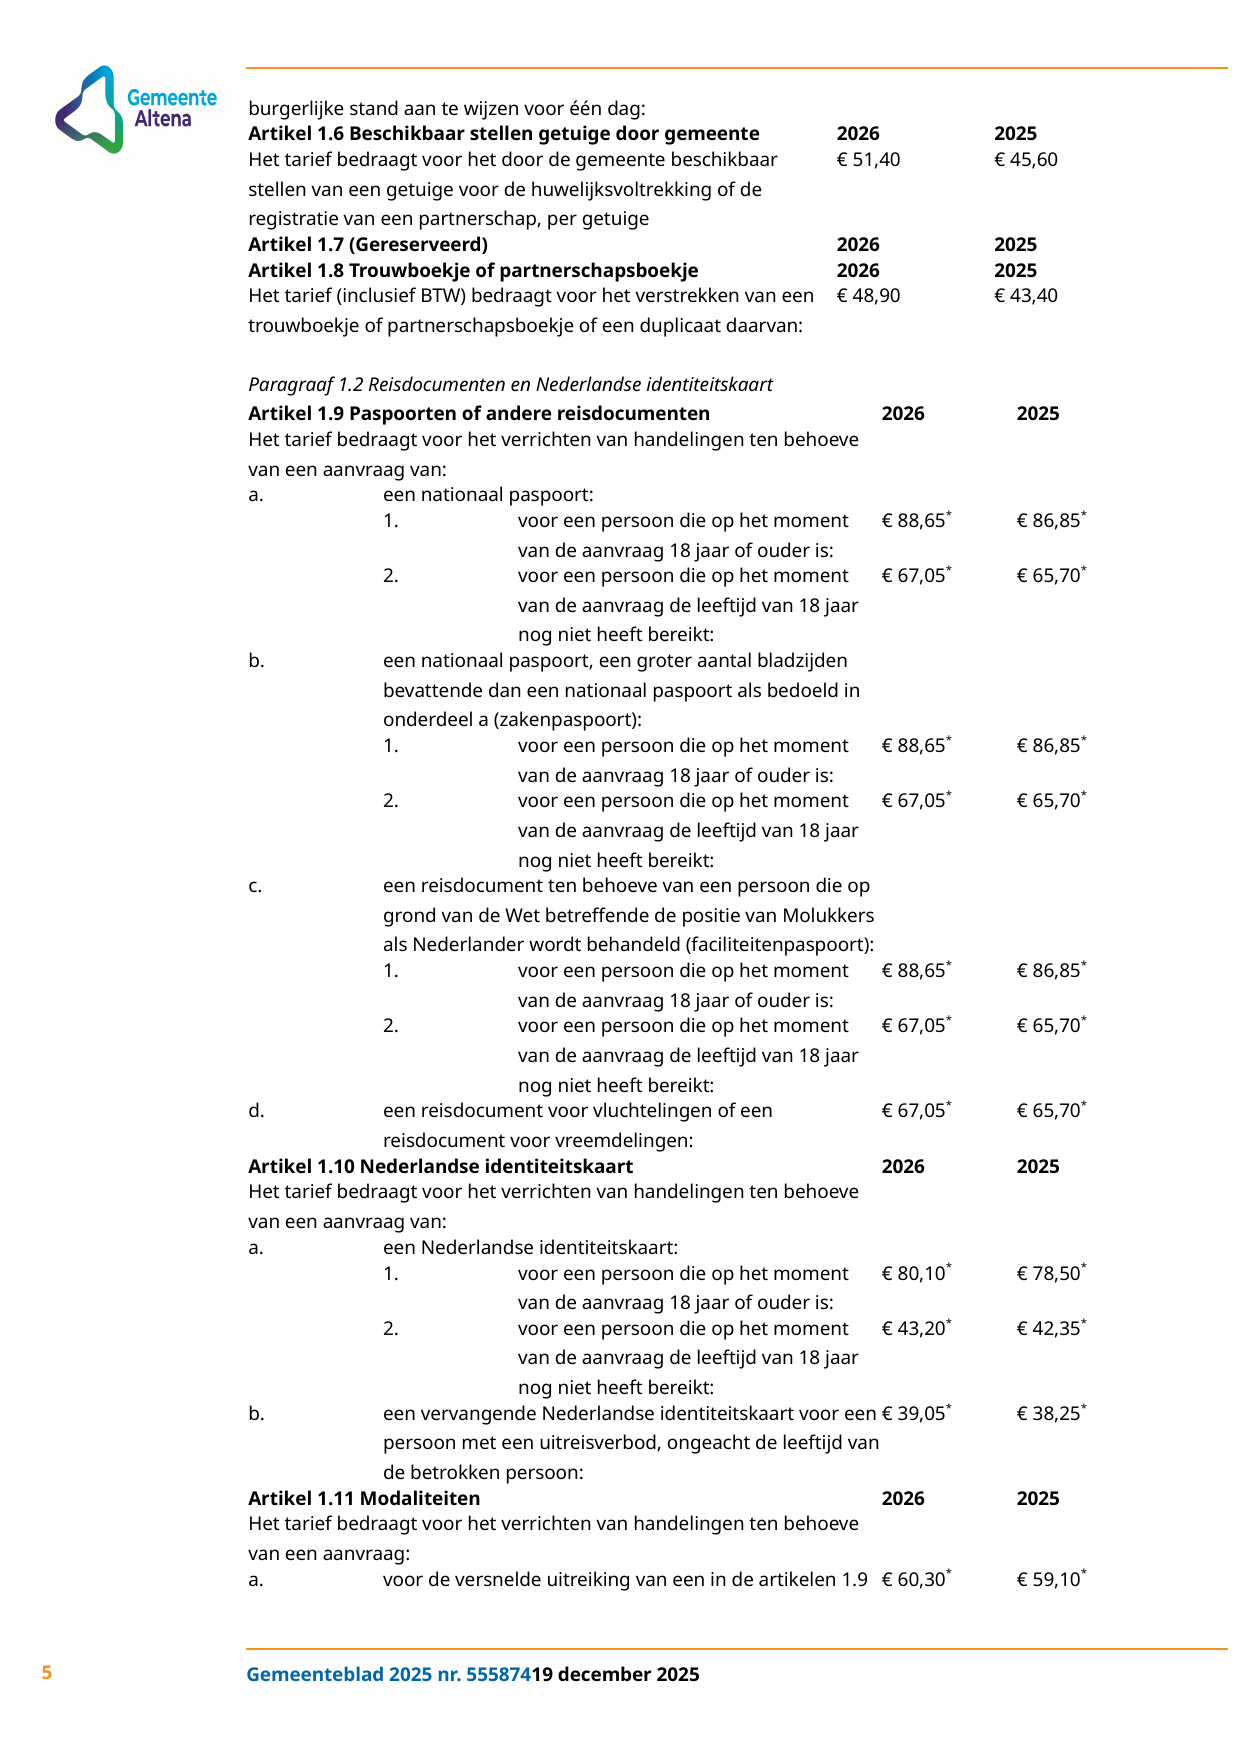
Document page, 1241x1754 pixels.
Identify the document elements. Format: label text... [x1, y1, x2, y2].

table_cell 2025 [994, 121, 1152, 146]
table_header 2025 [1017, 400, 1152, 426]
table_cell [994, 95, 1152, 121]
table_cell € 60,30* [882, 1566, 1017, 1592]
table_cell [1017, 873, 1152, 957]
table_cell een reisdocument voor vluchtelingen of een reisdocument voor vreemdelingen: [383, 1098, 882, 1153]
table_cell [882, 426, 1017, 481]
table_cell € 51,40 [837, 146, 994, 231]
table_cell € 78,50* [1017, 1260, 1152, 1315]
table_cell € 88,65* [882, 507, 1017, 562]
table_cell Het tarief bedraagt voor het verrichten van handelingen ten behoeve van een aanvraag van: [248, 426, 882, 481]
table_cell een nationaal paspoort: [383, 481, 882, 507]
table_cell [248, 1315, 383, 1400]
table_cell a. [248, 481, 383, 507]
table_cell € 45,60 [994, 146, 1152, 231]
table_cell a. [248, 1234, 383, 1260]
table_cell 2. [383, 788, 518, 872]
table_cell € 38,25* [1017, 1400, 1152, 1485]
table_cell Artikel 1.7 (Gereserveerd) [248, 231, 837, 257]
table_cell [882, 648, 1017, 732]
table_cell [248, 1013, 383, 1098]
table_cell een Nederlandse identiteitskaart: [383, 1234, 882, 1260]
table_cell € 65,70* [1017, 1013, 1152, 1098]
table_cell 1. [383, 507, 518, 562]
table_cell burgerlijke stand aan te wijzen voor één dag: [248, 95, 837, 121]
picture [41, 47, 231, 172]
table_cell [1017, 1179, 1152, 1234]
table_cell Artikel 1.8 Trouwboekje of partnerschapsboekje [248, 257, 837, 283]
table_cell 2025 [1017, 1153, 1152, 1179]
table_cell Het tarief (inclusief BTW) bedraagt voor het verstrekken van een trouwboekje of partnerschapsboekje of een duplicaat daarvan: [248, 283, 837, 338]
table_cell voor een persoon die op het moment van de aanvraag 18 jaar of ouder is: [518, 1260, 882, 1315]
table_cell € 43,40 [994, 283, 1152, 338]
table_cell € 59,10* [1017, 1566, 1152, 1592]
table_cell [882, 873, 1017, 957]
table_cell € 67,05* [882, 1098, 1017, 1153]
table_cell 1. [383, 1260, 518, 1315]
table_cell 2. [383, 563, 518, 647]
table_cell [882, 1234, 1017, 1260]
table_cell € 88,65* [882, 958, 1017, 1013]
table_cell voor een persoon die op het moment van de aanvraag 18 jaar of ouder is: [518, 958, 882, 1013]
table_cell 2. [383, 1315, 518, 1400]
table_cell voor een persoon die op het moment van de aanvraag de leeftijd van 18 jaar nog niet heeft bereikt: [518, 788, 882, 872]
table_cell € 48,90 [837, 283, 994, 338]
table_cell Artikel 1.6 Beschikbaar stellen getuige door gemeente [248, 121, 837, 146]
table_cell [837, 95, 994, 121]
table_cell [882, 481, 1017, 507]
table_cell voor de versnelde uitreiking van een in de artikelen 1.9 [383, 1566, 882, 1592]
table_cell een nationaal paspoort, een groter aantal bladzijden bevattende dan een nationaal paspoort als bedoeld in onderdeel a (zakenpaspoort): [383, 648, 882, 732]
table_cell € 42,35* [1017, 1315, 1152, 1400]
table_cell [248, 732, 383, 788]
table_cell b. [248, 1400, 383, 1485]
text Paragraaf 1.2 Reisdocumenten en Nederlandse identiteitskaart [248, 371, 1152, 396]
table_cell € 86,85* [1017, 732, 1152, 788]
table_cell Het tarief bedraagt voor het door de gemeente beschikbaar stellen van een getuige voor de huwelijksvoltrekking of de registratie van een partnerschap, per getuige [248, 146, 837, 231]
table_cell [1017, 1511, 1152, 1566]
table_cell 1. [383, 732, 518, 788]
table_cell [1017, 648, 1152, 732]
table_cell c. [248, 873, 383, 957]
table_cell [1017, 1234, 1152, 1260]
table_cell 1. [383, 958, 518, 1013]
table_cell Artikel 1.10 Nederlandse identiteitskaart [248, 1153, 882, 1179]
table_cell 2026 [837, 257, 994, 283]
table_cell Het tarief bedraagt voor het verrichten van handelingen ten behoeve van een aanvraag: [248, 1511, 882, 1566]
table_cell € 80,10* [882, 1260, 1017, 1315]
table_cell 2. [383, 1013, 518, 1098]
table_cell € 67,05* [882, 563, 1017, 647]
table_cell 2026 [837, 121, 994, 146]
table_cell € 65,70* [1017, 788, 1152, 872]
table_cell [1017, 426, 1152, 481]
table_cell een reisdocument ten behoeve van een persoon die op grond van de Wet betreffende de positie van Molukkers als Nederlander wordt behandeld (faciliteitenpaspoort): [383, 873, 882, 957]
table_cell voor een persoon die op het moment van de aanvraag 18 jaar of ouder is: [518, 732, 882, 788]
table_cell [248, 507, 383, 562]
table_cell b. [248, 648, 383, 732]
table_cell [248, 958, 383, 1013]
table_cell € 67,05* [882, 788, 1017, 872]
table_cell een vervangende Nederlandse identiteitskaart voor een persoon met een uitreisverbod, ongeacht de leeftijd van de betrokken persoon: [383, 1400, 882, 1485]
table_cell € 65,70* [1017, 1098, 1152, 1153]
table_cell [248, 1260, 383, 1315]
table_cell a. [248, 1566, 383, 1592]
table_cell € 39,05* [882, 1400, 1017, 1485]
table_cell [248, 788, 383, 872]
table_cell 2025 [1017, 1485, 1152, 1511]
table_cell € 88,65* [882, 732, 1017, 788]
table_cell Het tarief bedraagt voor het verrichten van handelingen ten behoeve van een aanvraag van: [248, 1179, 882, 1234]
table_cell voor een persoon die op het moment van de aanvraag de leeftijd van 18 jaar nog niet heeft bereikt: [518, 563, 882, 647]
table_header Artikel 1.9 Paspoorten of andere reisdocumenten [248, 400, 882, 426]
table_cell 2026 [882, 1485, 1017, 1511]
table_cell € 67,05* [882, 1013, 1017, 1098]
table_cell € 86,85* [1017, 507, 1152, 562]
table_cell [882, 1179, 1017, 1234]
table_cell voor een persoon die op het moment van de aanvraag de leeftijd van 18 jaar nog niet heeft bereikt: [518, 1315, 882, 1400]
table_cell voor een persoon die op het moment van de aanvraag 18 jaar of ouder is: [518, 507, 882, 562]
table_cell voor een persoon die op het moment van de aanvraag de leeftijd van 18 jaar nog niet heeft bereikt: [518, 1013, 882, 1098]
table_cell d. [248, 1098, 383, 1153]
table_cell 2026 [837, 231, 994, 257]
table_cell € 65,70* [1017, 563, 1152, 647]
table_header 2026 [882, 400, 1017, 426]
table_cell € 86,85* [1017, 958, 1152, 1013]
table_cell 2025 [994, 231, 1152, 257]
table_cell 2025 [994, 257, 1152, 283]
table_cell [882, 1511, 1017, 1566]
table_cell 2026 [882, 1153, 1017, 1179]
table_cell [1017, 481, 1152, 507]
table_cell Artikel 1.11 Modaliteiten [248, 1485, 882, 1511]
table_cell € 43,20* [882, 1315, 1017, 1400]
table_cell [248, 563, 383, 647]
